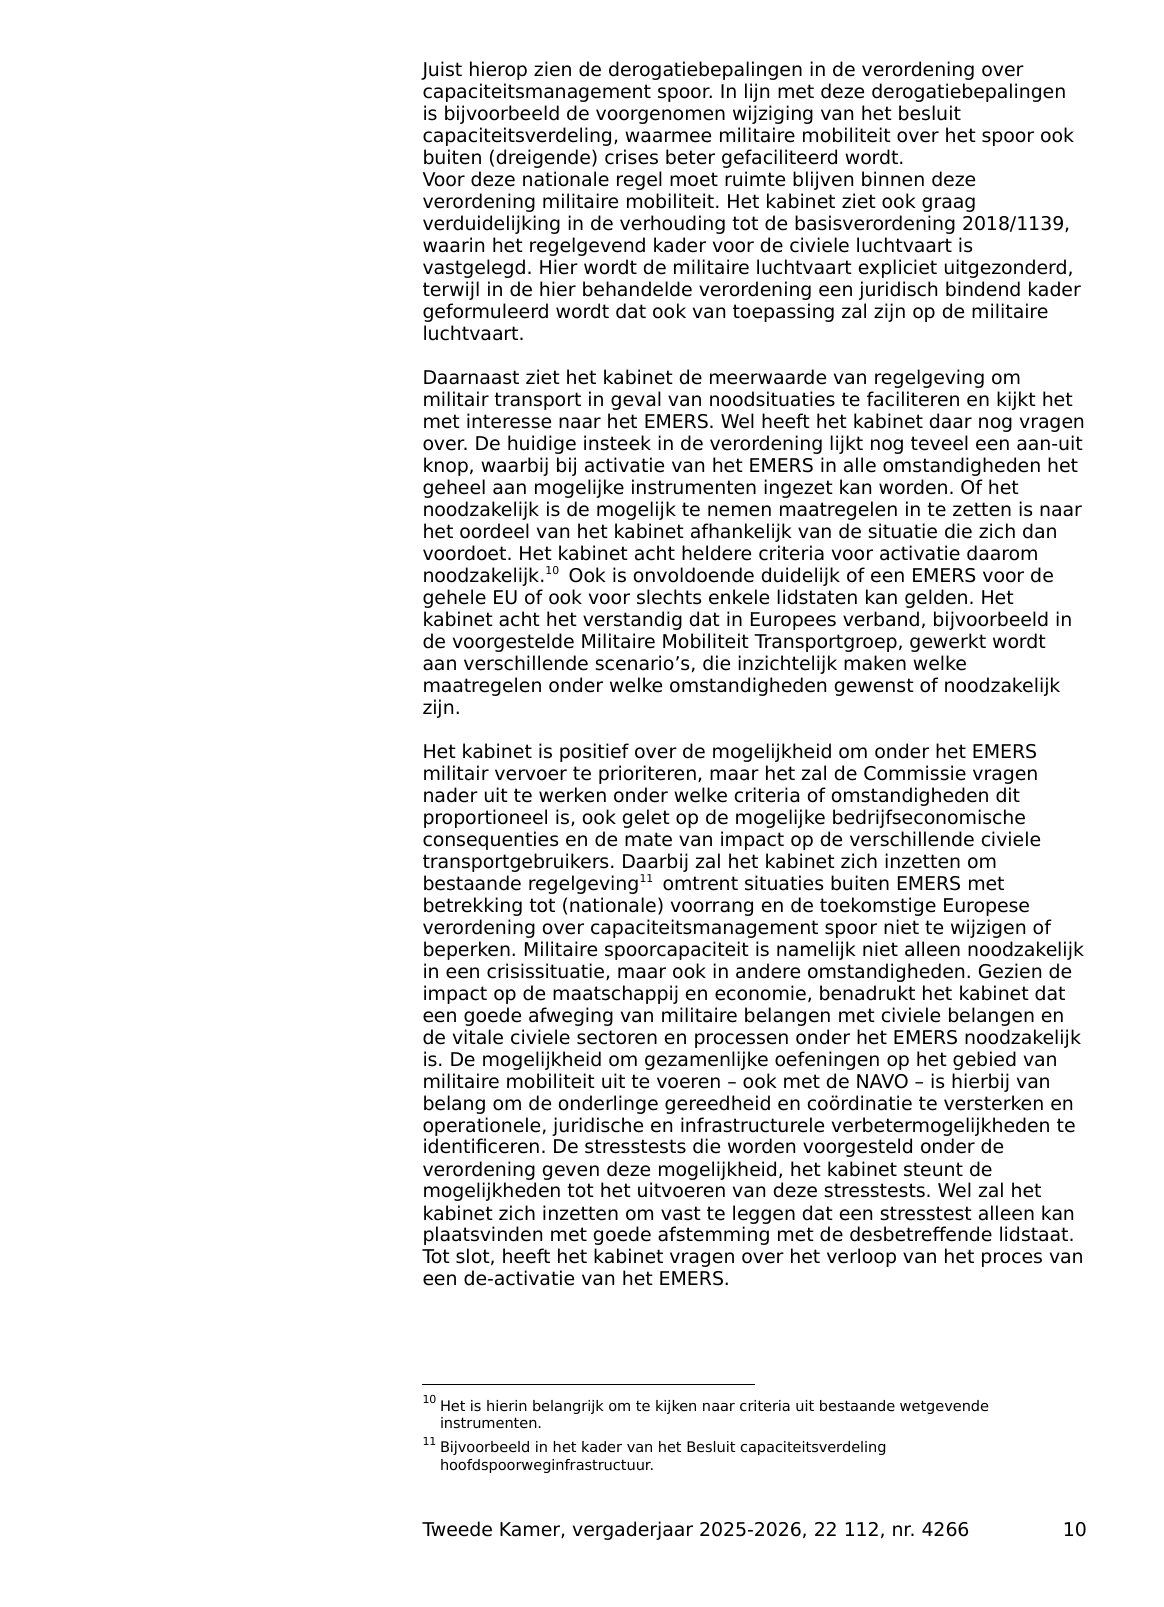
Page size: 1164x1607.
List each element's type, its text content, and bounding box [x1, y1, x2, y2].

text Voor deze nationale regel moet ruimte blijven binnen deze verordening militaire mobiliteit. Het kabinet ziet ook graag verduidelijking in de verhouding tot de basisverordening 2018/1139, waarin het regelgevend kader voor de civiele luchtvaart is vastgelegd. Hier wordt de militaire luchtvaart expliciet uitgezonderd, terwijl in de hier behandelde verordening een juridisch bindend kader geformuleerd wordt dat ook van toepassing zal zijn op de militaire luchtvaart. [422, 169, 1087, 345]
text Juist hierop zien de derogatiebepalingen in de verordening over capaciteitsmanagement spoor. In lijn met deze derogatiebepalingen is bijvoorbeeld de voorgenomen wijziging van het besluit capaciteitsverdeling, waarmee militaire mobiliteit over het spoor ook buiten (dreigende) crises beter gefaciliteerd wordt. [422, 59, 1087, 169]
text Bijvoorbeeld in het kader van het Besluit capaciteitsverdeling hoofdspoorweginfrastructuur. [422, 1435, 1087, 1474]
text Daarnaast ziet het kabinet de meerwaarde van regelgeving om militair transport in geval van noodsituaties te faciliteren en kijkt het met interesse naar het EMERS. Wel heeft het kabinet daar nog vragen over. De huidige insteek in de verordening lijkt nog teveel een aan-uit knop, waarbij bij activatie van het EMERS in alle omstandigheden het geheel aan mogelijke instrumenten ingezet kan worden. Of het noodzakelijk is de mogelijk te nemen maatregelen in te zetten is naar het oordeel van het kabinet afhankelijk van de situatie die zich dan voordoet. Het kabinet acht heldere criteria voor activatie daarom noodzakelijk. Ook is onvoldoende duidelijk of een EMERS voor de gehele EU of ook voor slechts enkele lidstaten kan gelden. Het kabinet acht het verstandig dat in Europees verband, bijvoorbeeld in de voorgestelde Militaire Mobiliteit Transportgroep, gewerkt wordt aan verschillende scenario’s, die inzichtelijk maken welke maatregelen onder welke omstandigheden gewenst of noodzakelijk zijn. [422, 367, 1087, 719]
text Het kabinet is positief over de mogelijkheid om onder het EMERS militair vervoer te prioriteren, maar het zal de Commissie vragen nader uit te werken onder welke criteria of omstandigheden dit proportioneel is, ook gelet op de mogelijke bedrijfseconomische consequenties en de mate van impact op de verschillende civiele transportgebruikers. Daarbij zal het kabinet zich inzetten om bestaande regelgeving omtrent situaties buiten EMERS met betrekking tot (nationale) voorrang en de toekomstige Europese verordening over capaciteitsmanagement spoor niet te wijzigen of beperken. Militaire spoorcapaciteit is namelijk niet alleen noodzakelijk in een crisissituatie, maar ook in andere omstandigheden. Gezien de impact op de maatschappij en economie, benadrukt het kabinet dat een goede afweging van militaire belangen met civiele belangen en de vitale civiele sectoren en processen onder het EMERS noodzakelijk is. De mogelijkheid om gezamenlijke oefeningen op het gebied van militaire mobiliteit uit te voeren – ook met de NAVO – is hierbij van belang om de onderlinge gereedheid en coördinatie te versterken en operationele, juridische en infrastructurele verbetermogelijkheden te identificeren. De stresstests die worden voorgesteld onder de verordening geven deze mogelijkheid, het kabinet steunt de mogelijkheden tot het uitvoeren van deze stresstests. Wel zal het kabinet zich inzetten om vast te leggen dat een stresstest alleen kan plaatsvinden met goede afstemming met de desbetreffende lidstaat. Tot slot, heeft het kabinet vragen over het verloop van het proces van een de-activatie van het EMERS. [422, 741, 1087, 1290]
text Het is hierin belangrijk om te kijken naar criteria uit bestaande wetgevende instrumenten. [422, 1393, 1087, 1432]
